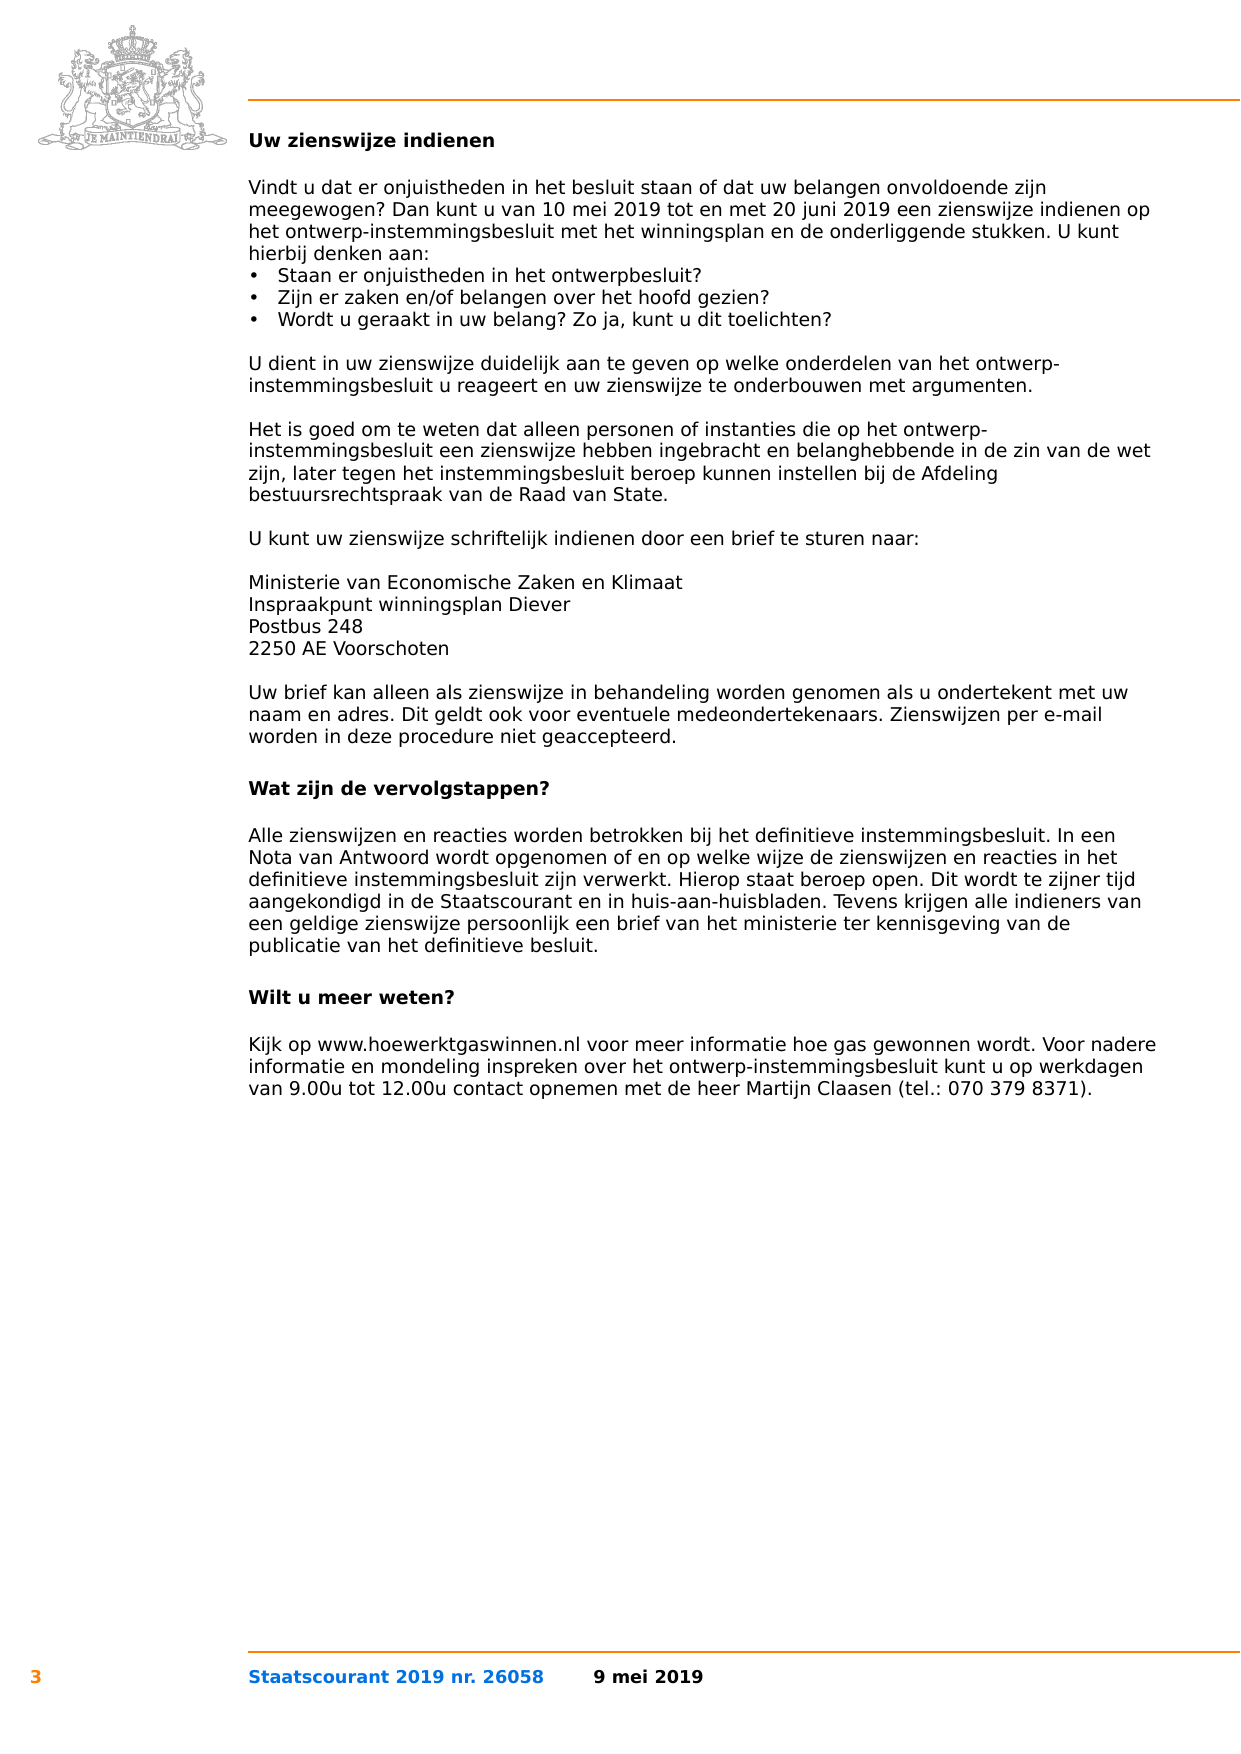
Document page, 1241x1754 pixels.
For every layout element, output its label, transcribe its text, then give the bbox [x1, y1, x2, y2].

picture [38, 25, 227, 150]
text • Staan er onjuistheden in het ontwerpbesluit? [248, 265, 1163, 287]
subtitle Uw zienswijze indienen [248, 130, 1163, 152]
text U dient in uw zienswijze duidelijk aan te geven op welke onderdelen van het ontwerp-instemmingsbesluit u reageert en uw zienswijze te onderbouwen met argumenten. [248, 353, 1163, 397]
text Vindt u dat er onjuistheden in het besluit staan of dat uw belangen onvoldoende zijn meegewogen? Dan kunt u van 10 mei 2019 tot en met 20 juni 2019 een zienswijze indienen op het ontwerp-instemmingsbesluit met het winningsplan en de onderliggende stukken. U kunt hierbij denken aan: [248, 177, 1163, 265]
text Alle zienswijzen en reacties worden betrokken bij het definitieve instemmingsbesluit. In een Nota van Antwoord wordt opgenomen of en op welke wijze de zienswijzen en reacties in het definitieve instemmingsbesluit zijn verwerkt. Hierop staat beroep open. Dit wordt te zijner tijd aangekondigd in de Staatscourant en in huis-aan-huisbladen. Tevens krijgen alle indieners van een geldige zienswijze persoonlijk een brief van het ministerie ter kennisgeving van de publicatie van het definitieve besluit. [248, 825, 1163, 957]
text U kunt uw zienswijze schriftelijk indienen door een brief te sturen naar: [248, 528, 1163, 550]
text Ministerie van Economische Zaken en Klimaat [248, 572, 1163, 594]
text Inspraakpunt winningsplan Diever [248, 594, 1163, 616]
text Uw brief kan alleen als zienswijze in behandeling worden genomen als u ondertekent met uw naam en adres. Dit geldt ook voor eventuele medeondertekenaars. Zienswijzen per e-mail worden in deze procedure niet geaccepteerd. [248, 682, 1163, 748]
text • Zijn er zaken en/of belangen over het hoofd gezien? [248, 287, 1163, 309]
text Kijk op www.hoewerktgaswinnen.nl voor meer informatie hoe gas gewonnen wordt. Voor nadere informatie en mondeling inspreken over het ontwerp-instemmingsbesluit kunt u op werkdagen van 9.00u tot 12.00u contact opnemen met de heer Martijn Claasen (tel.: 070 379 8371). [248, 1034, 1163, 1099]
subtitle Wilt u meer weten? [248, 987, 1163, 1009]
subtitle Wat zijn de vervolgstappen? [248, 778, 1163, 800]
text Het is goed om te weten dat alleen personen of instanties die op het ontwerp-instemmingsbesluit een zienswijze hebben ingebracht en belanghebbende in de zin van de wet zijn, later tegen het instemmingsbesluit beroep kunnen instellen bij de Afdeling bestuursrechtspraak van de Raad van State. [248, 418, 1163, 506]
text • Wordt u geraakt in uw belang? Zo ja, kunt u dit toelichten? [248, 309, 1163, 331]
text Postbus 248 [248, 616, 1163, 638]
text 2250 AE Voorschoten [248, 638, 1163, 660]
